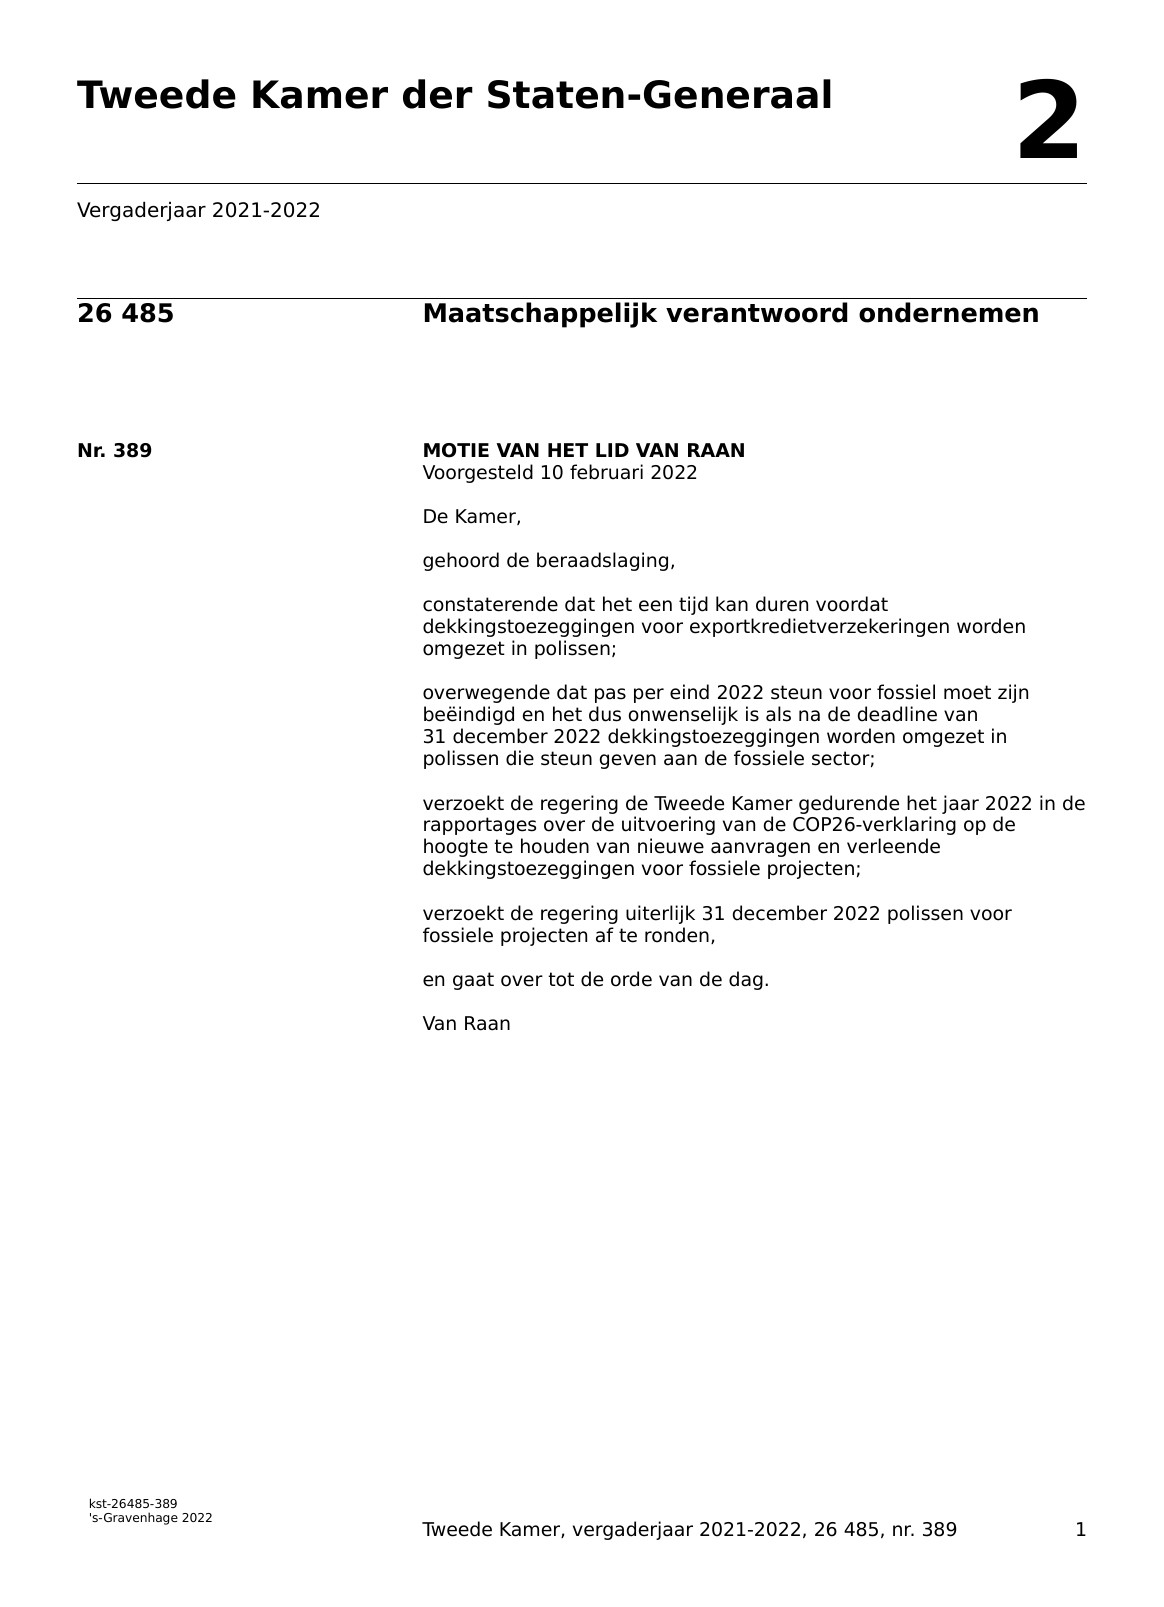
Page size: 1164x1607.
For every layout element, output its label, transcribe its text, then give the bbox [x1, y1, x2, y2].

text De Kamer, [422, 506, 1087, 528]
text en gaat over tot de orde van de dag. [422, 969, 1087, 991]
subtitle 26 485 Maatschappelijk verantwoord ondernemen [77, 299, 1087, 329]
table_header 2 [886, 59, 1087, 183]
table_header Tweede Kamer der Staten-Generaal [77, 59, 886, 183]
text Voorgesteld 10 februari 2022 [422, 462, 1087, 484]
text 's-Gravenhage 2022 [88, 1511, 323, 1525]
table_cell Vergaderjaar 2021-2022 [77, 184, 1087, 298]
text Van Raan [422, 1013, 1087, 1035]
text verzoekt de regering uiterlijk 31 december 2022 polissen voor fossiele projecten af te ronden, [422, 902, 1087, 946]
text gehoord de beraadslaging, [422, 550, 1087, 572]
subtitle Nr. 389 MOTIE VAN HET LID VAN RAAN [77, 440, 1087, 462]
text overwegende dat pas per eind 2022 steun voor fossiel moet zijn beëindigd en het dus onwenselijk is als na de deadline van 31 december 2022 dekkingstoezeggingen worden omgezet in polissen die steun geven aan de fossiele sector; [422, 682, 1087, 770]
text verzoekt de regering de Tweede Kamer gedurende het jaar 2022 in de rapportages over de uitvoering van de COP26-verklaring op de hoogte te houden van nieuwe aanvragen en verleende dekkingstoezeggingen voor fossiele projecten; [422, 792, 1087, 880]
text constaterende dat het een tijd kan duren voordat dekkingstoezeggingen voor exportkredietverzekeringen worden omgezet in polissen; [422, 594, 1087, 660]
text kst-26485-389 [88, 1497, 323, 1511]
